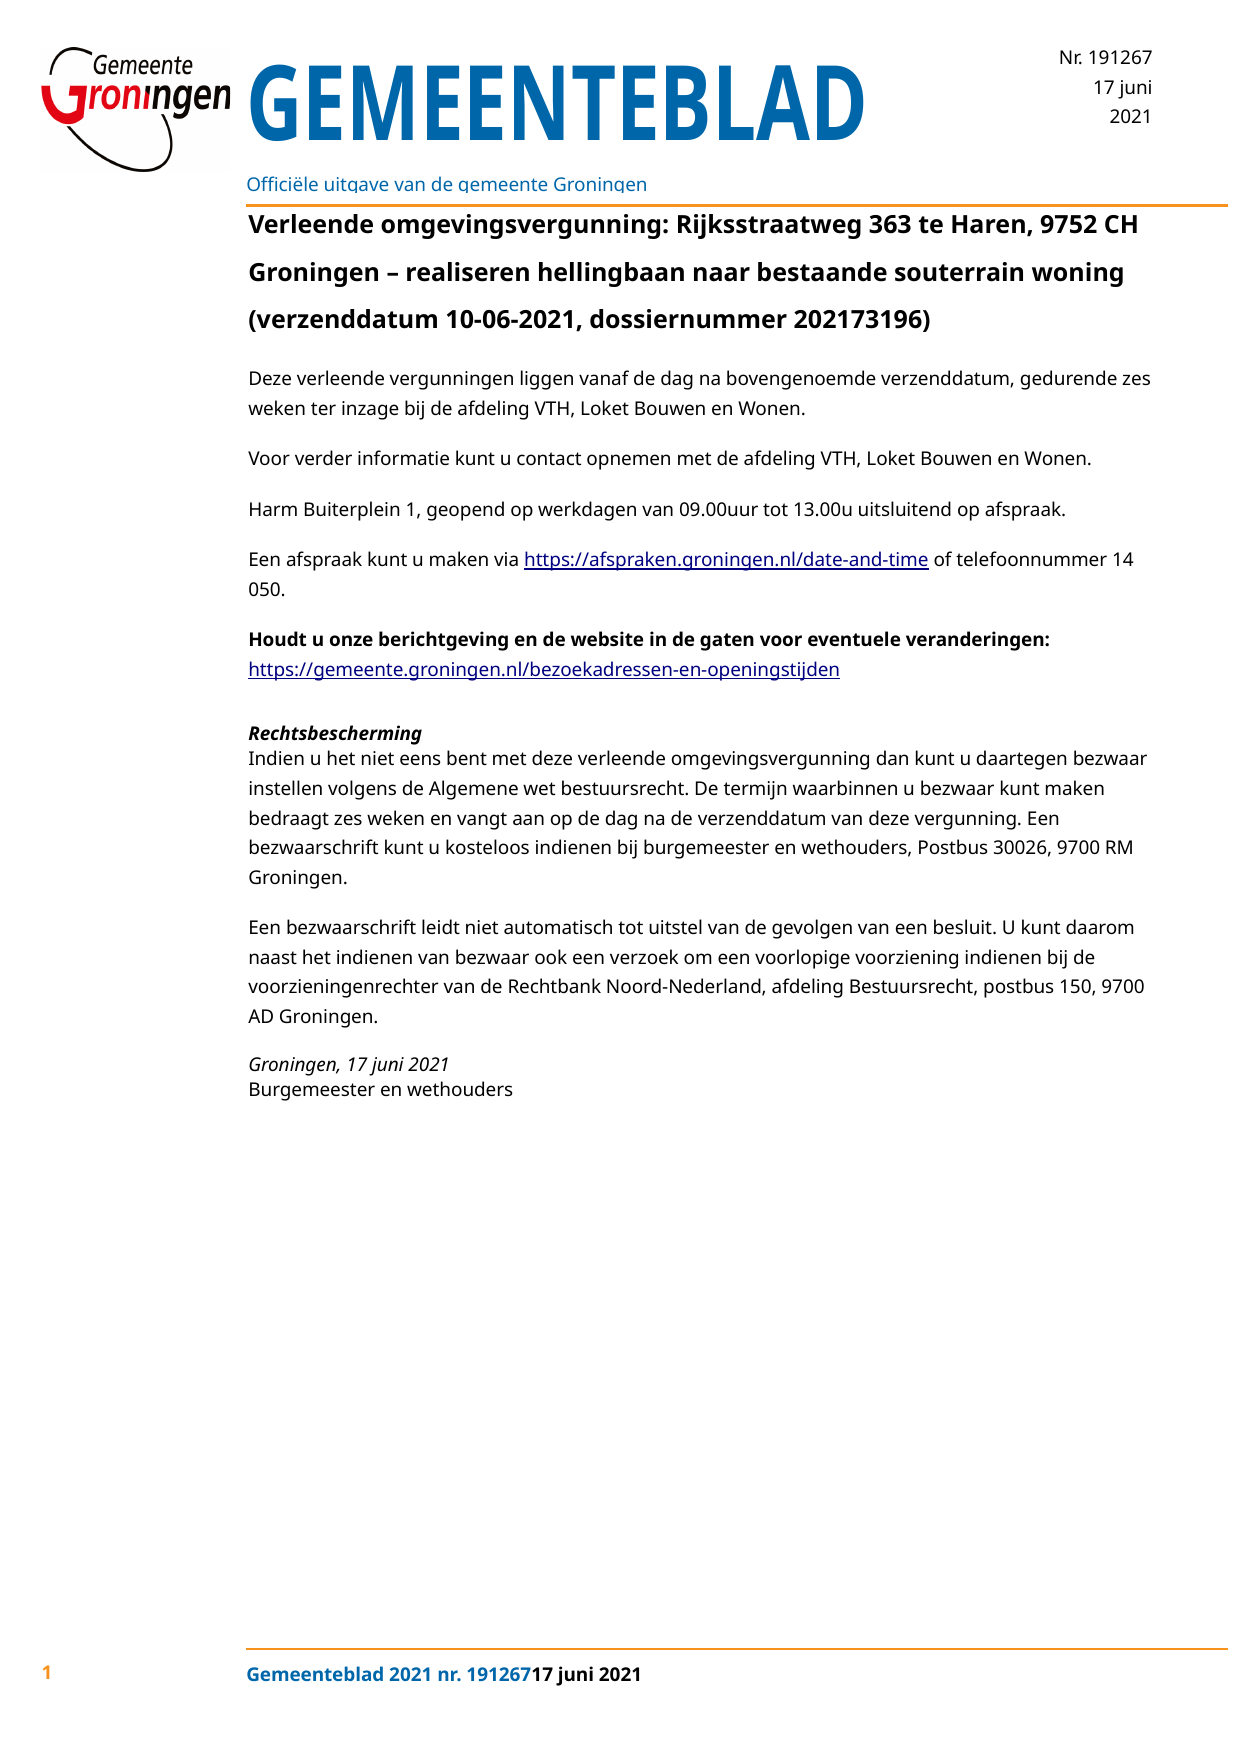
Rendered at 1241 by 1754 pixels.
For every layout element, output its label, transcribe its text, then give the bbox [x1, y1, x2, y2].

text Deze verleende vergunningen liggen vanaf de dag na bovengenoemde verzenddatum, gedurende zes weken ter inzage bij de afdeling VTH, Loket Bouwen en Wonen. [248, 366, 1152, 421]
text Verleende omgevingsvergunning: Rijksstraatweg 363 te Haren, 9752 CH Groningen – realiseren hellingbaan naar bestaande souterrain woning (verzenddatum 10-06-2021, dossiernummer 202173196) [248, 207, 1152, 336]
text Rechtsbescherming [248, 720, 1152, 746]
text Voor verder informatie kunt u contact opnemen met de afdeling VTH, Loket Bouwen en Wonen. [248, 446, 1152, 471]
text Houdt u onze berichtgeving en de website in de gaten voor eventuele veranderingen: https://gemeente.groningen.nl/bezoekadressen-en-openingstijden [248, 626, 1152, 682]
text Een afspraak kunt u maken via https://afspraken.groningen.nl/date-and-time of telefoonnummer 14 050. [248, 546, 1152, 602]
picture [41, 47, 231, 172]
text Burgemeester en wethouders [248, 1077, 1152, 1102]
text Indien u het niet eens bent met deze verleende omgevingsvergunning dan kunt u daartegen bezwaar instellen volgens de Algemene wet bestuursrecht. De termijn waarbinnen u bezwaar kunt maken bedraagt zes weken en vangt aan op de dag na de verzenddatum van deze vergunning. Een bezwaarschrift kunt u kosteloos indienen bij burgemeester en wethouders, Postbus 30026, 9700 RM Groningen. [248, 746, 1152, 890]
text Een bezwaarschrift leidt niet automatisch tot uitstel van de gevolgen van een besluit. U kunt daarom naast het indienen van bezwaar ook een verzoek om een voorlopige voorziening indienen bij de voorzieningenrechter van de Rechtbank Noord-Nederland, afdeling Bestuursrecht, postbus 150, 9700 AD Groningen. [248, 914, 1152, 1029]
text Groningen, 17 juni 2021 [248, 1051, 1152, 1077]
text Harm Buiterplein 1, geopend op werkdagen van 09.00uur tot 13.00u uitsluitend op afspraak. [248, 496, 1152, 522]
